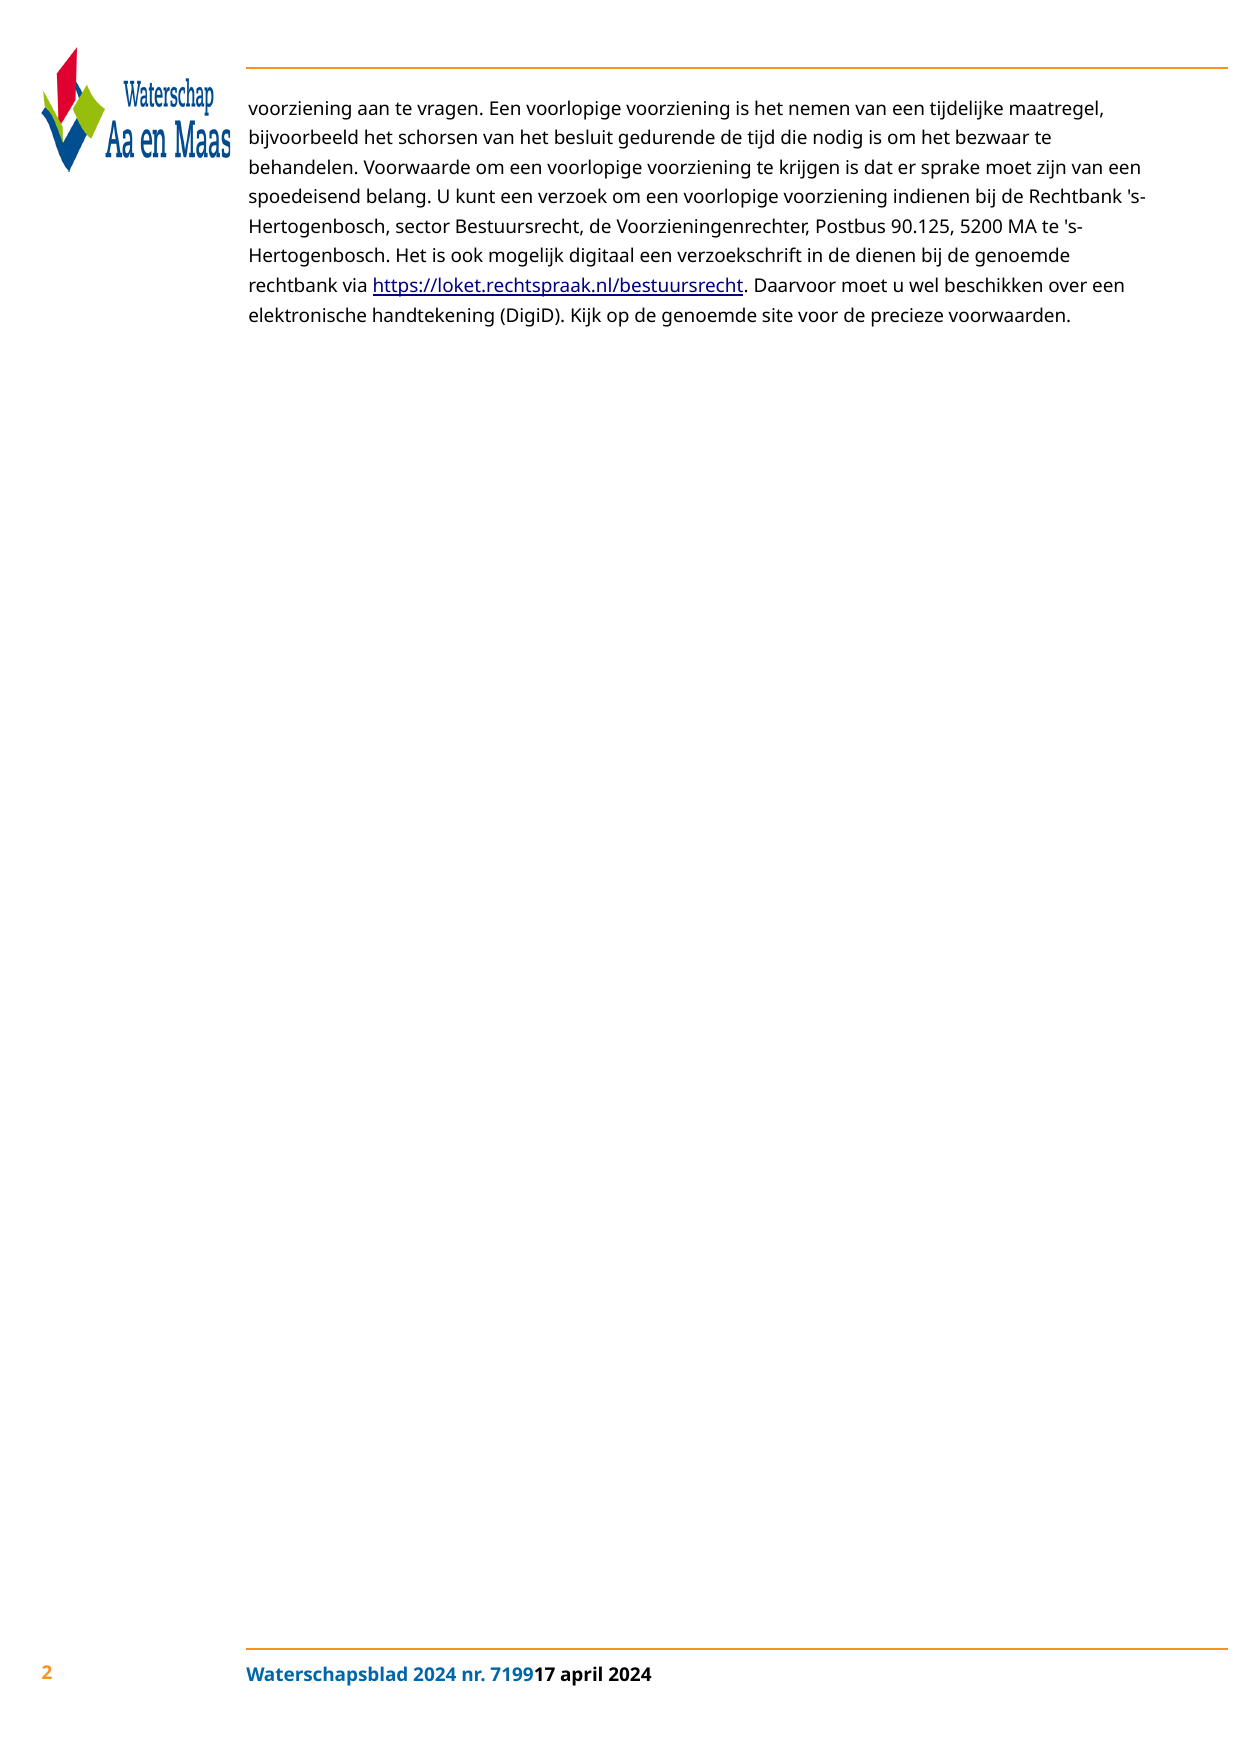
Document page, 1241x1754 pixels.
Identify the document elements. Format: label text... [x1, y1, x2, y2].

picture [41, 47, 231, 172]
text voorziening aan te vragen. Een voorlopige voorziening is het nemen van een tijdelijke maatregel, bijvoorbeeld het schorsen van het besluit gedurende de tijd die nodig is om het bezwaar te behandelen. Voorwaarde om een voorlopige voorziening te krijgen is dat er sprake moet zijn van een spoedeisend belang. U kunt een verzoek om een voorlopige voorziening indienen bij de Rechtbank 's-Hertogenbosch, sector Bestuursrecht, de Voorzieningenrechter, Postbus 90.125, 5200 MA te 's-Hertogenbosch. Het is ook mogelijk digitaal een verzoekschrift in de dienen bij de genoemde rechtbank via https://loket.rechtspraak.nl/bestuursrecht. Daarvoor moet u wel beschikken over een elektronische handtekening (DigiD). Kijk op de genoemde site voor de precieze voorwaarden. [248, 95, 1152, 328]
